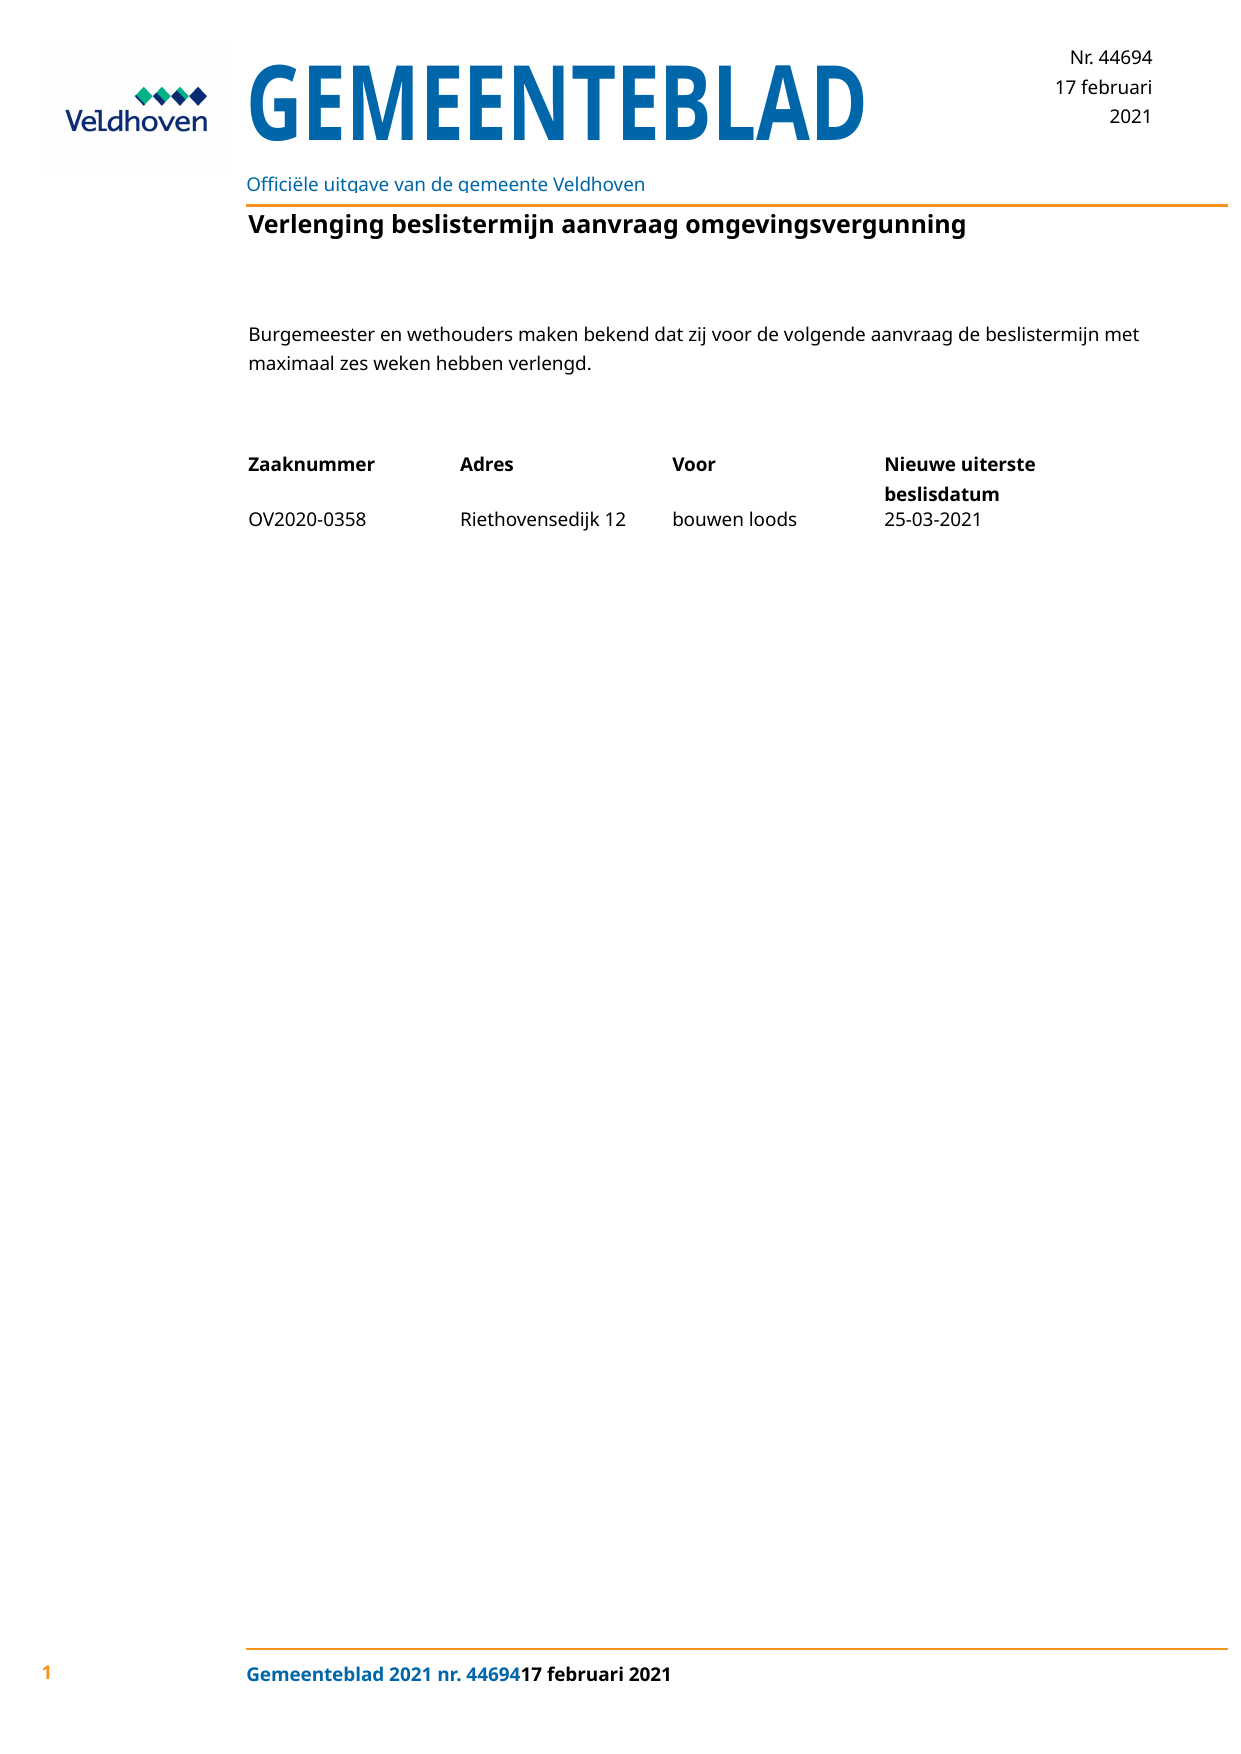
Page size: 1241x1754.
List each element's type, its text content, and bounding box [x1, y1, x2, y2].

table_cell bouwen loods [672, 507, 884, 532]
table_cell OV2020-0358 [248, 507, 460, 532]
table_header Adres [460, 451, 672, 507]
table_header Voor [672, 451, 884, 507]
table_cell 25-03-2021 [884, 507, 1152, 532]
text Burgemeester en wethouders maken bekend dat zij voor de volgende aanvraag de beslistermijn met maximaal zes weken hebben verlengd. [248, 321, 1152, 376]
table_header Nieuwe uiterste beslisdatum [884, 451, 1152, 507]
picture [41, 47, 231, 172]
table_cell Riethovensedijk 12 [460, 507, 672, 532]
table_header Zaaknummer [248, 451, 460, 507]
text Verlenging beslistermijn aanvraag omgevingsvergunning [248, 207, 1152, 241]
